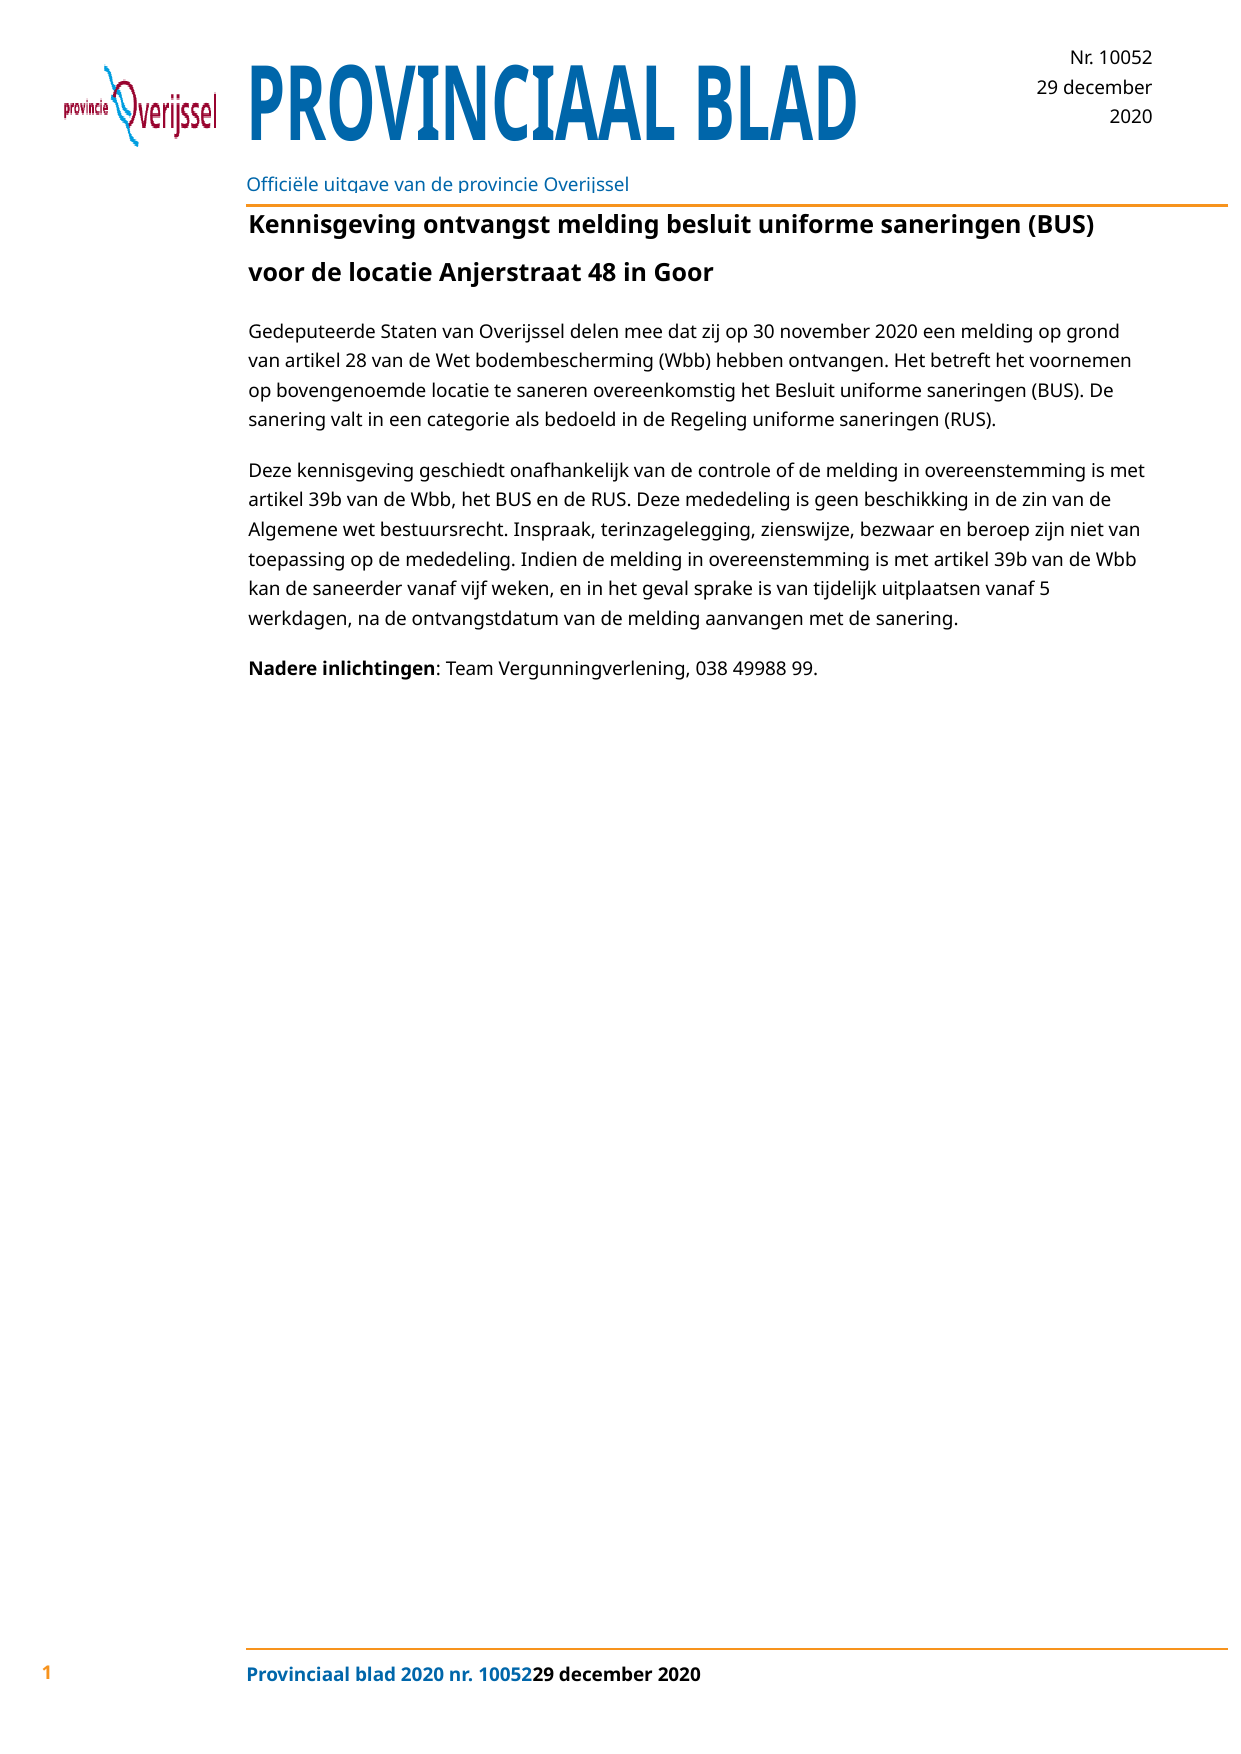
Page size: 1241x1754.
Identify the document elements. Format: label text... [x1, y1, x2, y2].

text Gedeputeerde Staten van Overijssel delen mee dat zij op 30 november 2020 een melding op grond van artikel 28 van de Wet bodembescherming (Wbb) hebben ontvangen. Het betreft het voornemen op bovengenoemde locatie te saneren overeenkomstig het Besluit uniforme saneringen (BUS). De sanering valt in een categorie als bedoeld in de Regeling uniforme saneringen (RUS). [248, 318, 1152, 432]
text Kennisgeving ontvangst melding besluit uniforme saneringen (BUS) voor de locatie Anjerstraat 48 in Goor [248, 207, 1152, 288]
text Deze kennisgeving geschiedt onafhankelijk van de controle of de melding in overeenstemming is met artikel 39b van de Wbb, het BUS en de RUS. Deze mededeling is geen beschikking in de zin van de Algemene wet bestuursrecht. Inspraak, terinzagelegging, zienswijze, bezwaar en beroep zijn niet van toepassing op de mededeling. Indien de melding in overeenstemming is met artikel 39b van de Wbb kan de saneerder vanaf vijf weken, en in het geval sprake is van tijdelijk uitplaatsen vanaf 5 werkdagen, na de ontvangstdatum van de melding aanvangen met de sanering. [248, 457, 1152, 631]
picture [41, 47, 231, 172]
text Nadere inlichtingen: Team Vergunningverlening, 038 49988 99. [248, 655, 1152, 681]
